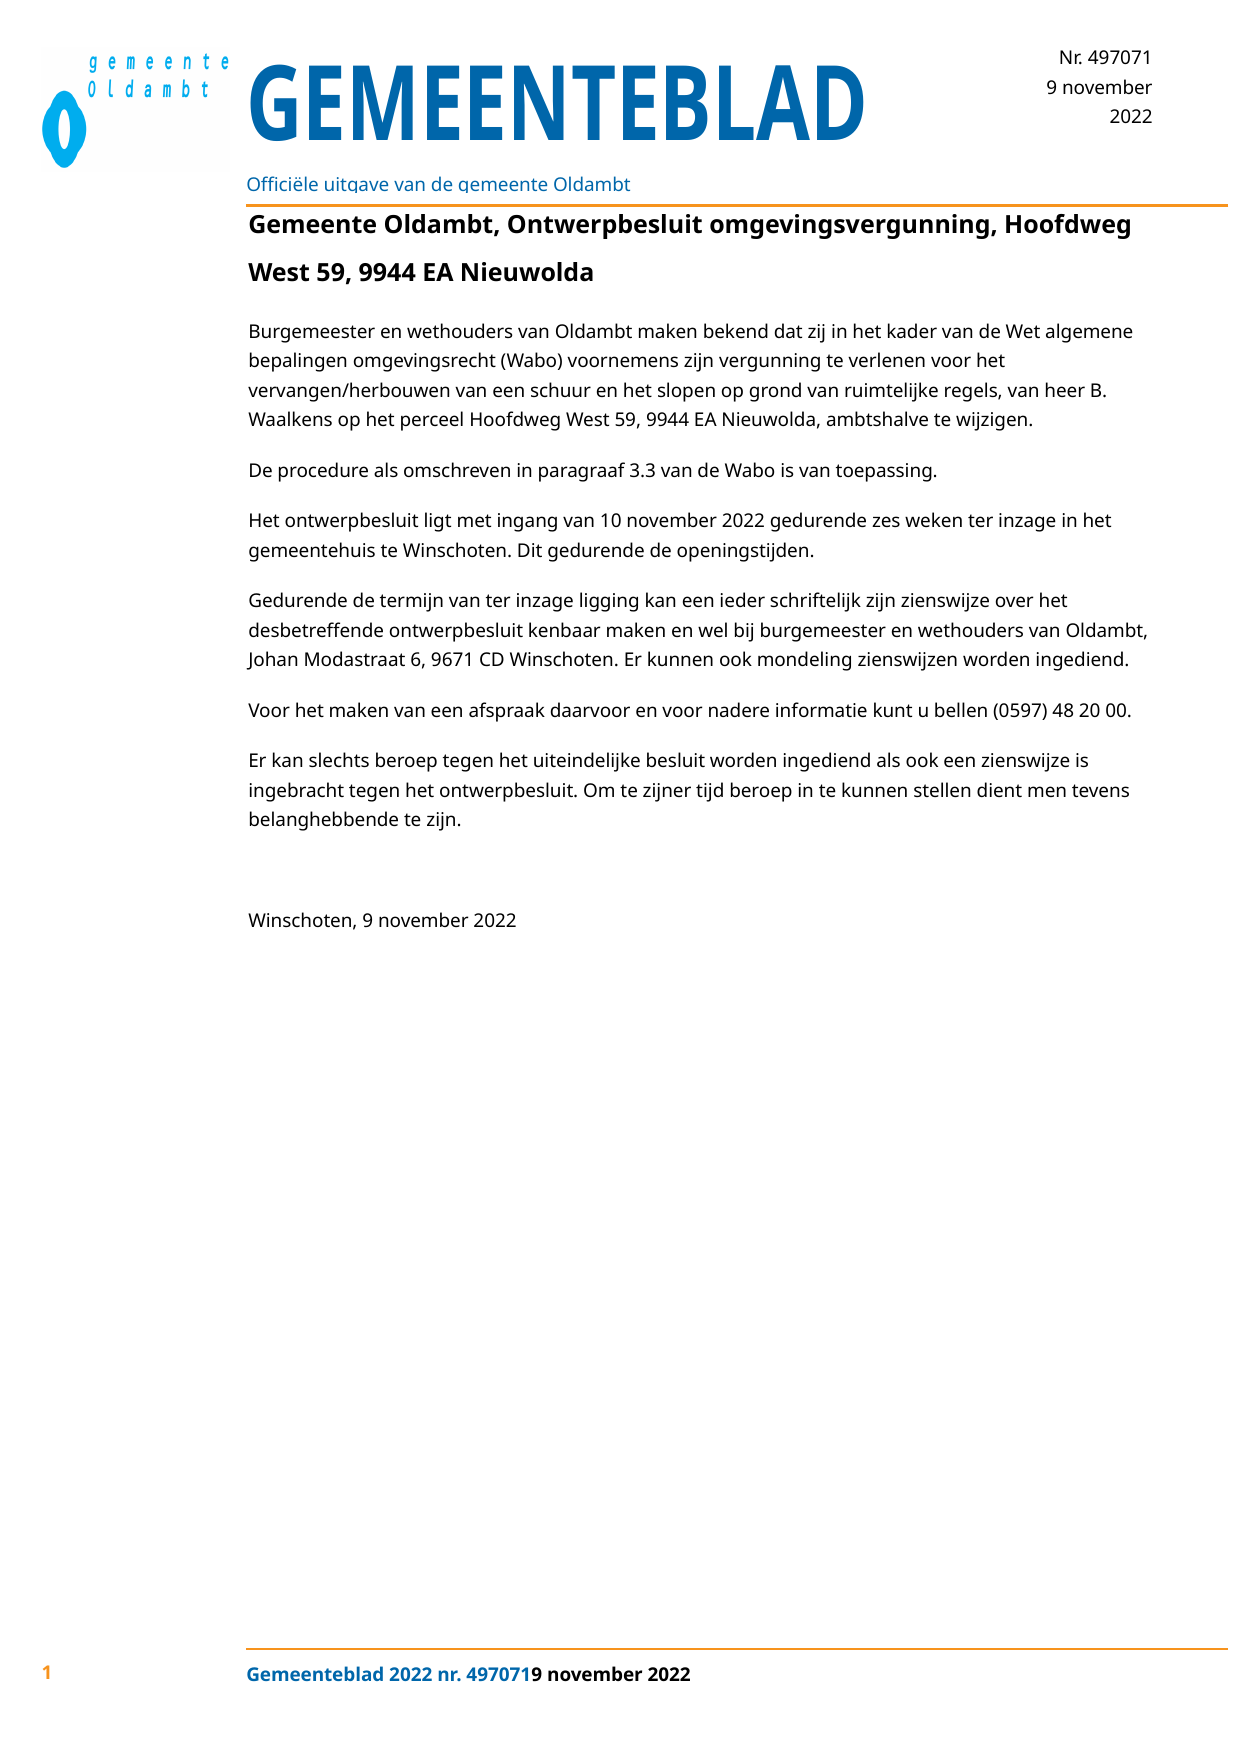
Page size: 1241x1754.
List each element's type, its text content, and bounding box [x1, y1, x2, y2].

text Burgemeester en wethouders van Oldambt maken bekend dat zij in het kader van de Wet algemene bepalingen omgevingsrecht (Wabo) voornemens zijn vergunning te verlenen voor het vervangen/herbouwen van een schuur en het slopen op grond van ruimtelijke regels, van heer B. Waalkens op het perceel Hoofdweg West 59, 9944 EA Nieuwolda, ambtshalve te wijzigen. [248, 318, 1152, 432]
text De procedure als omschreven in paragraaf 3.3 van de Wabo is van toepassing. [248, 457, 1152, 483]
text Voor het maken van een afspraak daarvoor en voor nadere informatie kunt u bellen (0597) 48 20 00. [248, 697, 1152, 723]
picture [41, 47, 231, 172]
text Gemeente Oldambt, Ontwerpbesluit omgevingsvergunning, Hoofdweg West 59, 9944 EA Nieuwolda [248, 207, 1152, 288]
text Er kan slechts beroep tegen het uiteindelijke besluit worden ingediend als ook een zienswijze is ingebracht tegen het ontwerpbesluit. Om te zijner tijd beroep in te kunnen stellen dient men tevens belanghebbende te zijn. [248, 747, 1152, 832]
text Gedurende de termijn van ter inzage ligging kan een ieder schriftelijk zijn zienswijze over het desbetreffende ontwerpbesluit kenbaar maken en wel bij burgemeester en wethouders van Oldambt, Johan Modastraat 6, 9671 CD Winschoten. Er kunnen ook mondeling zienswijzen worden ingediend. [248, 587, 1152, 672]
text Het ontwerpbesluit ligt met ingang van 10 november 2022 gedurende zes weken ter inzage in het gemeentehuis te Winschoten. Dit gedurende de openingstijden. [248, 507, 1152, 563]
text Winschoten, 9 november 2022 [248, 907, 1152, 933]
